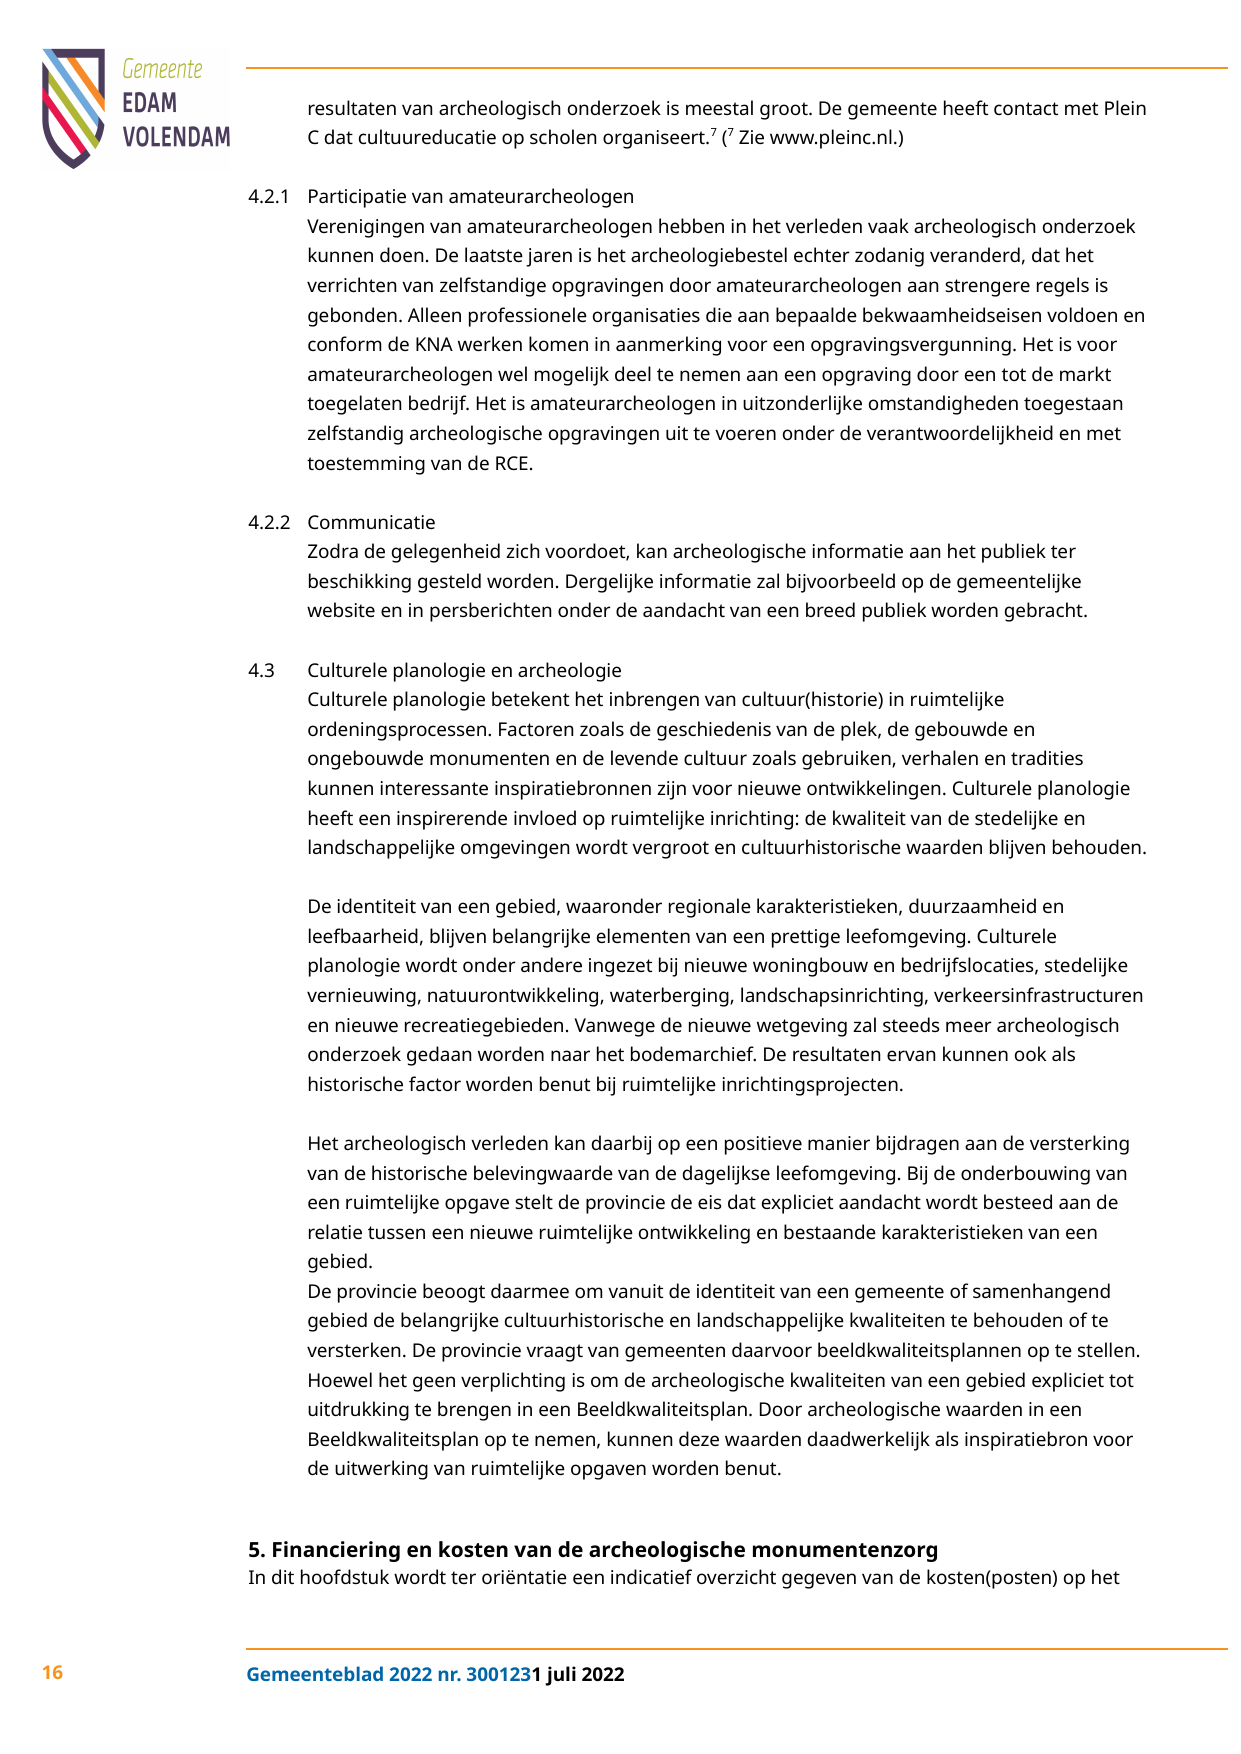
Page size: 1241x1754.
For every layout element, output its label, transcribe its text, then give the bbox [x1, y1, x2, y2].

text In dit hoofdstuk wordt ter oriëntatie een indicatief overzicht gegeven van de kosten(posten) op het [248, 1564, 1152, 1590]
list De provincie beoogt daarmee om vanuit de identiteit van een gemeente of samenhangend gebied de belangrijke cultuurhistorische en landschappelijke kwaliteiten te behouden of te versterken. De provincie vraagt van gemeenten daarvoor beeldkwaliteitsplannen op te stellen. Hoewel het geen verplichting is om de archeologische kwaliteiten van een gebied expliciet tot uitdrukking te brengen in een Beeldkwaliteitsplan. Door archeologische waarden in een Beeldkwaliteitsplan op te nemen, kunnen deze waarden daadwerkelijk als inspiratiebron voor de uitwerking van ruimtelijke opgaven worden benut. [248, 1278, 1152, 1481]
list Communicatie [248, 509, 1152, 535]
list De identiteit van een gebied, waaronder regionale karakteristieken, duurzaamheid en leefbaarheid, blijven belangrijke elementen van een prettige leefomgeving. Culturele planologie wordt onder andere ingezet bij nieuwe woningbouw en bedrijfslocaties, stedelijke vernieuwing, natuurontwikkeling, waterberging, landschapsinrichting, verkeersinfrastructuren en nieuwe recreatiegebieden. Vanwege de nieuwe wetgeving zal steeds meer archeologisch onderzoek gedaan worden naar het bodemarchief. De resultaten ervan kunnen ook als historische factor worden benut bij ruimtelijke inrichtingsprojecten. [248, 893, 1152, 1097]
list Verenigingen van amateurarcheologen hebben in het verleden vaak archeologisch onderzoek kunnen doen. De laatste jaren is het archeologiebestel echter zodanig veranderd, dat het verrichten van zelfstandige opgravingen door amateurarcheologen aan strengere regels is gebonden. Alleen professionele organisaties die aan bepaalde bekwaamheidseisen voldoen en conform de KNA werken komen in aanmerking voor een opgravingsvergunning. Het is voor amateurarcheologen wel mogelijk deel te nemen aan een opgraving door een tot de markt toegelaten bedrijf. Het is amateurarcheologen in uitzonderlijke omstandigheden toegestaan zelfstandig archeologische opgravingen uit te voeren onder de verantwoordelijkheid en met toestemming van de RCE. [248, 213, 1152, 476]
list Het archeologisch verleden kan daarbij op een positieve manier bijdragen aan de versterking van de historische belevingwaarde van de dagelijkse leefomgeving. Bij de onderbouwing van een ruimtelijke opgave stelt de provincie de eis dat expliciet aandacht wordt besteed aan de relatie tussen een nieuwe ruimtelijke ontwikkeling en bestaande karakteristieken van een gebied. [248, 1130, 1152, 1274]
list Culturele planologie betekent het inbrengen van cultuur(historie) in ruimtelijke ordeningsprocessen. Factoren zoals de geschiedenis van de plek, de gebouwde en ongebouwde monumenten en de levende cultuur zoals gebruiken, verhalen en tradities kunnen interessante inspiratiebronnen zijn voor nieuwe ontwikkelingen. Culturele planologie heeft een inspirerende invloed op ruimtelijke inrichting: de kwaliteit van de stedelijke en landschappelijke omgevingen wordt vergroot en cultuurhistorische waarden blijven behouden. [248, 686, 1152, 860]
list Culturele planologie en archeologie [248, 657, 1152, 683]
picture [41, 47, 231, 172]
list Participatie van amateurarcheologen [248, 183, 1152, 209]
text 5. Financiering en kosten van de archeologische monumentenzorg [248, 1536, 1152, 1564]
list Zodra de gelegenheid zich voordoet, kan archeologische informatie aan het publiek ter beschikking gesteld worden. Dergelijke informatie zal bijvoorbeeld op de gemeentelijke website en in persberichten onder de aandacht van een breed publiek worden gebracht. [248, 538, 1152, 623]
list resultaten van archeologisch onderzoek is meestal groot. De gemeente heeft contact met Plein C dat cultuureducatie op scholen organiseert.7 (7 Zie www.pleinc.nl.) [248, 95, 1152, 150]
